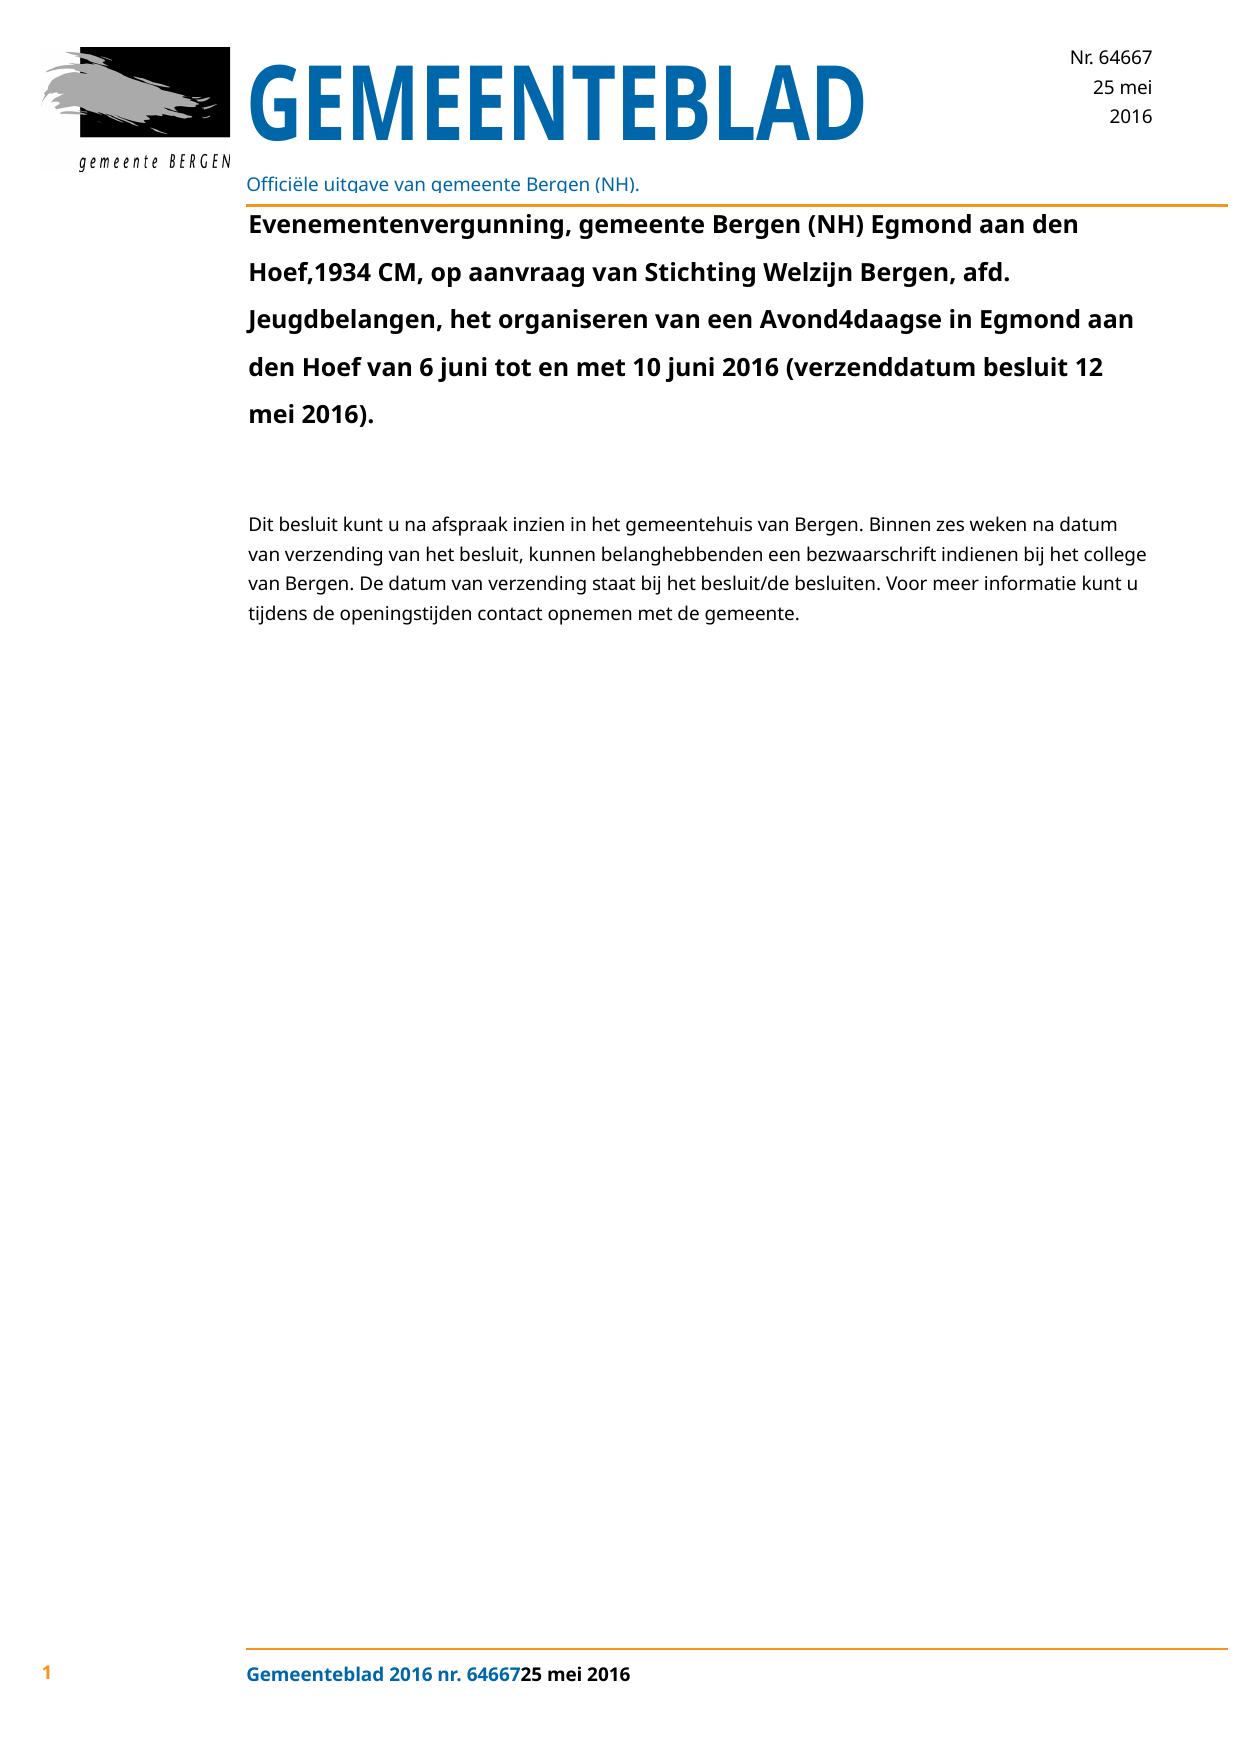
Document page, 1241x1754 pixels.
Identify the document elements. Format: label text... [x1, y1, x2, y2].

text Dit besluit kunt u na afspraak inzien in het gemeentehuis van Bergen. Binnen zes weken na datum van verzending van het besluit, kunnen belanghebbenden een bezwaarschrift indienen bij het college van Bergen. De datum van verzending staat bij het besluit/de besluiten. Voor meer informatie kunt u tijdens de openingstijden contact opnemen met de gemeente. [248, 511, 1152, 626]
text Evenementenvergunning, gemeente Bergen (NH) Egmond aan den Hoef,1934 CM, op aanvraag van Stichting Welzijn Bergen, afd. Jeugdbelangen, het organiseren van een Avond4daagse in Egmond aan den Hoef van 6 juni tot en met 10 juni 2016 (verzenddatum besluit 12 mei 2016). [248, 207, 1152, 431]
picture [41, 47, 231, 172]
